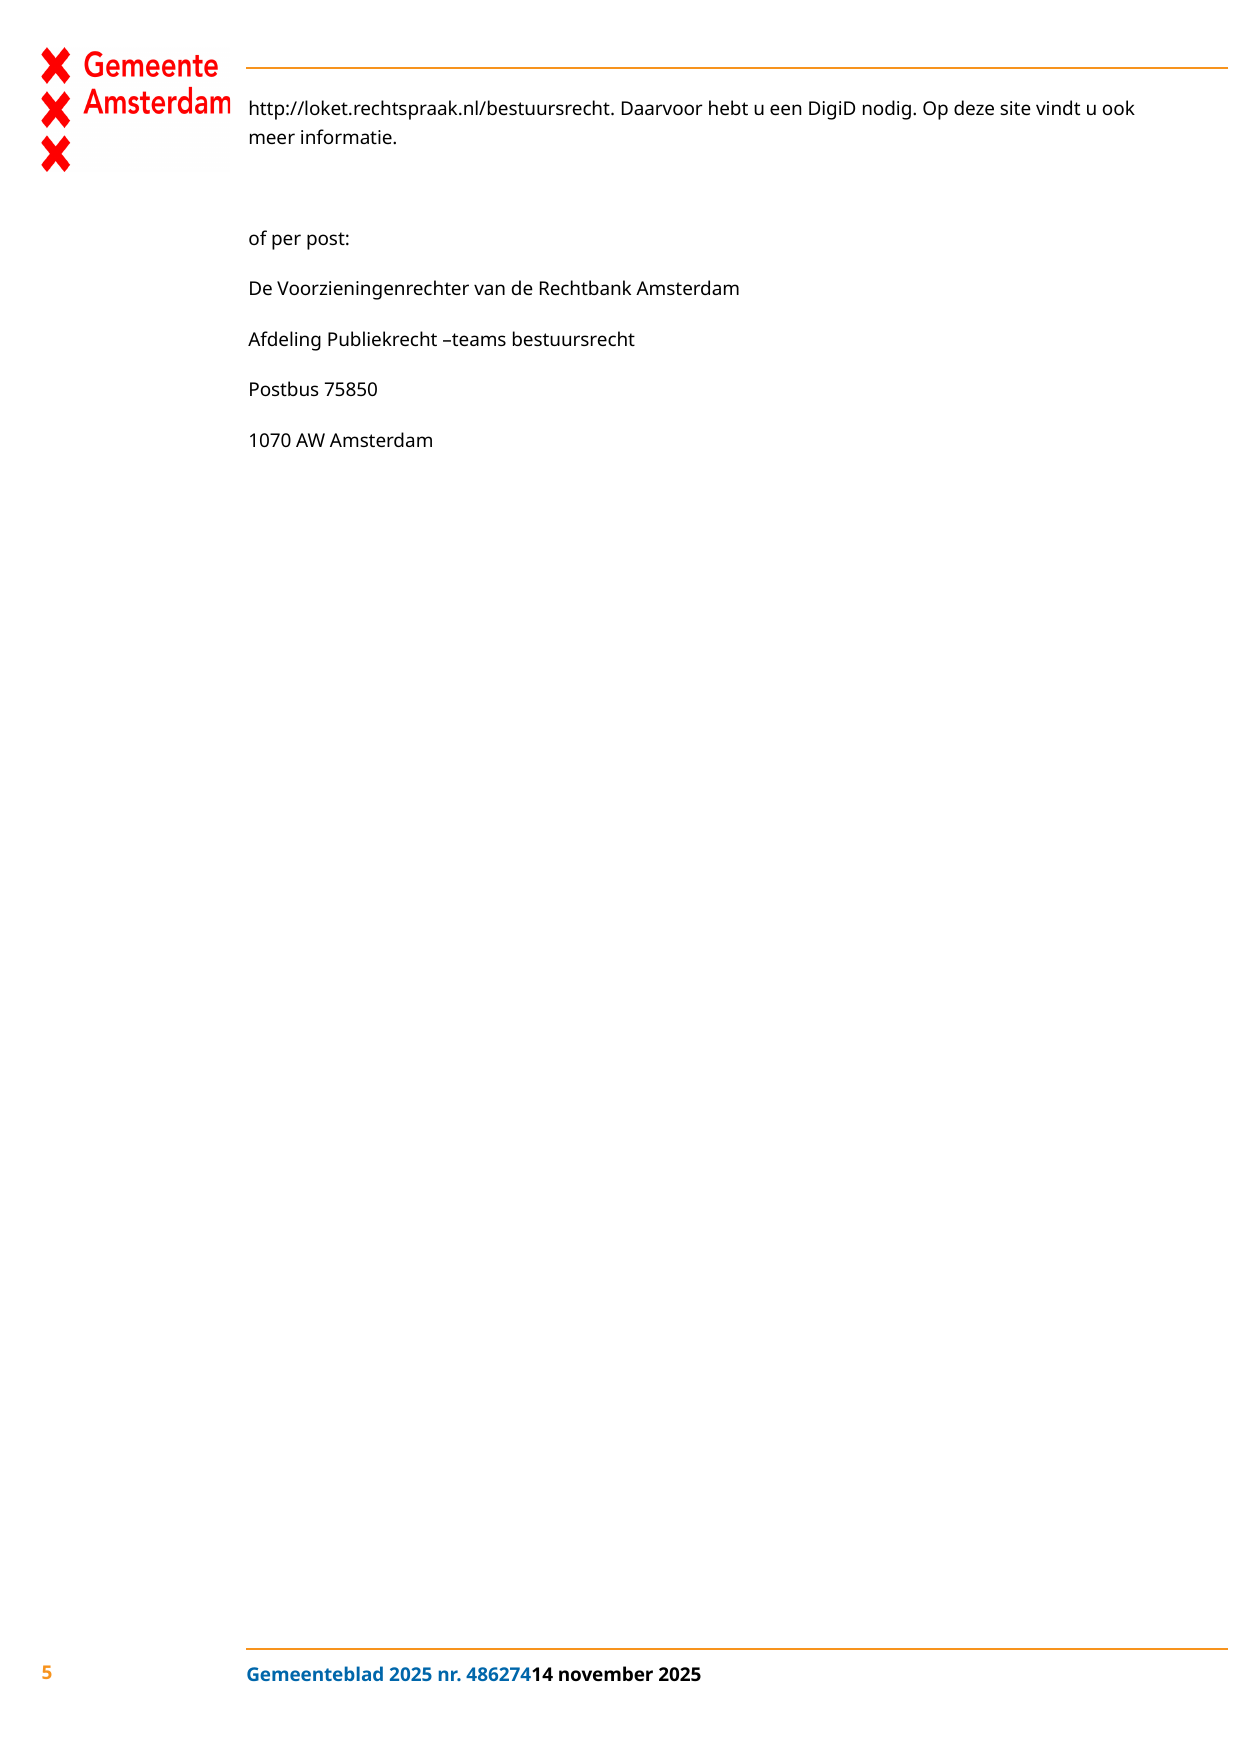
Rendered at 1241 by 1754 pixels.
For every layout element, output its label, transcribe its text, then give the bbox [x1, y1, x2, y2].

text Afdeling Publiekrecht –teams bestuursrecht [248, 326, 1152, 352]
text http://loket.rechtspraak.nl/bestuursrecht. Daarvoor hebt u een DigiD nodig. Op deze site vindt u ook meer informatie. [248, 95, 1152, 150]
text of per post: [248, 225, 1152, 251]
text De Voorzieningenrechter van de Rechtbank Amsterdam [248, 276, 1152, 301]
text 1070 AW Amsterdam [248, 427, 1152, 453]
text Postbus 75850 [248, 376, 1152, 402]
picture [41, 47, 231, 172]
